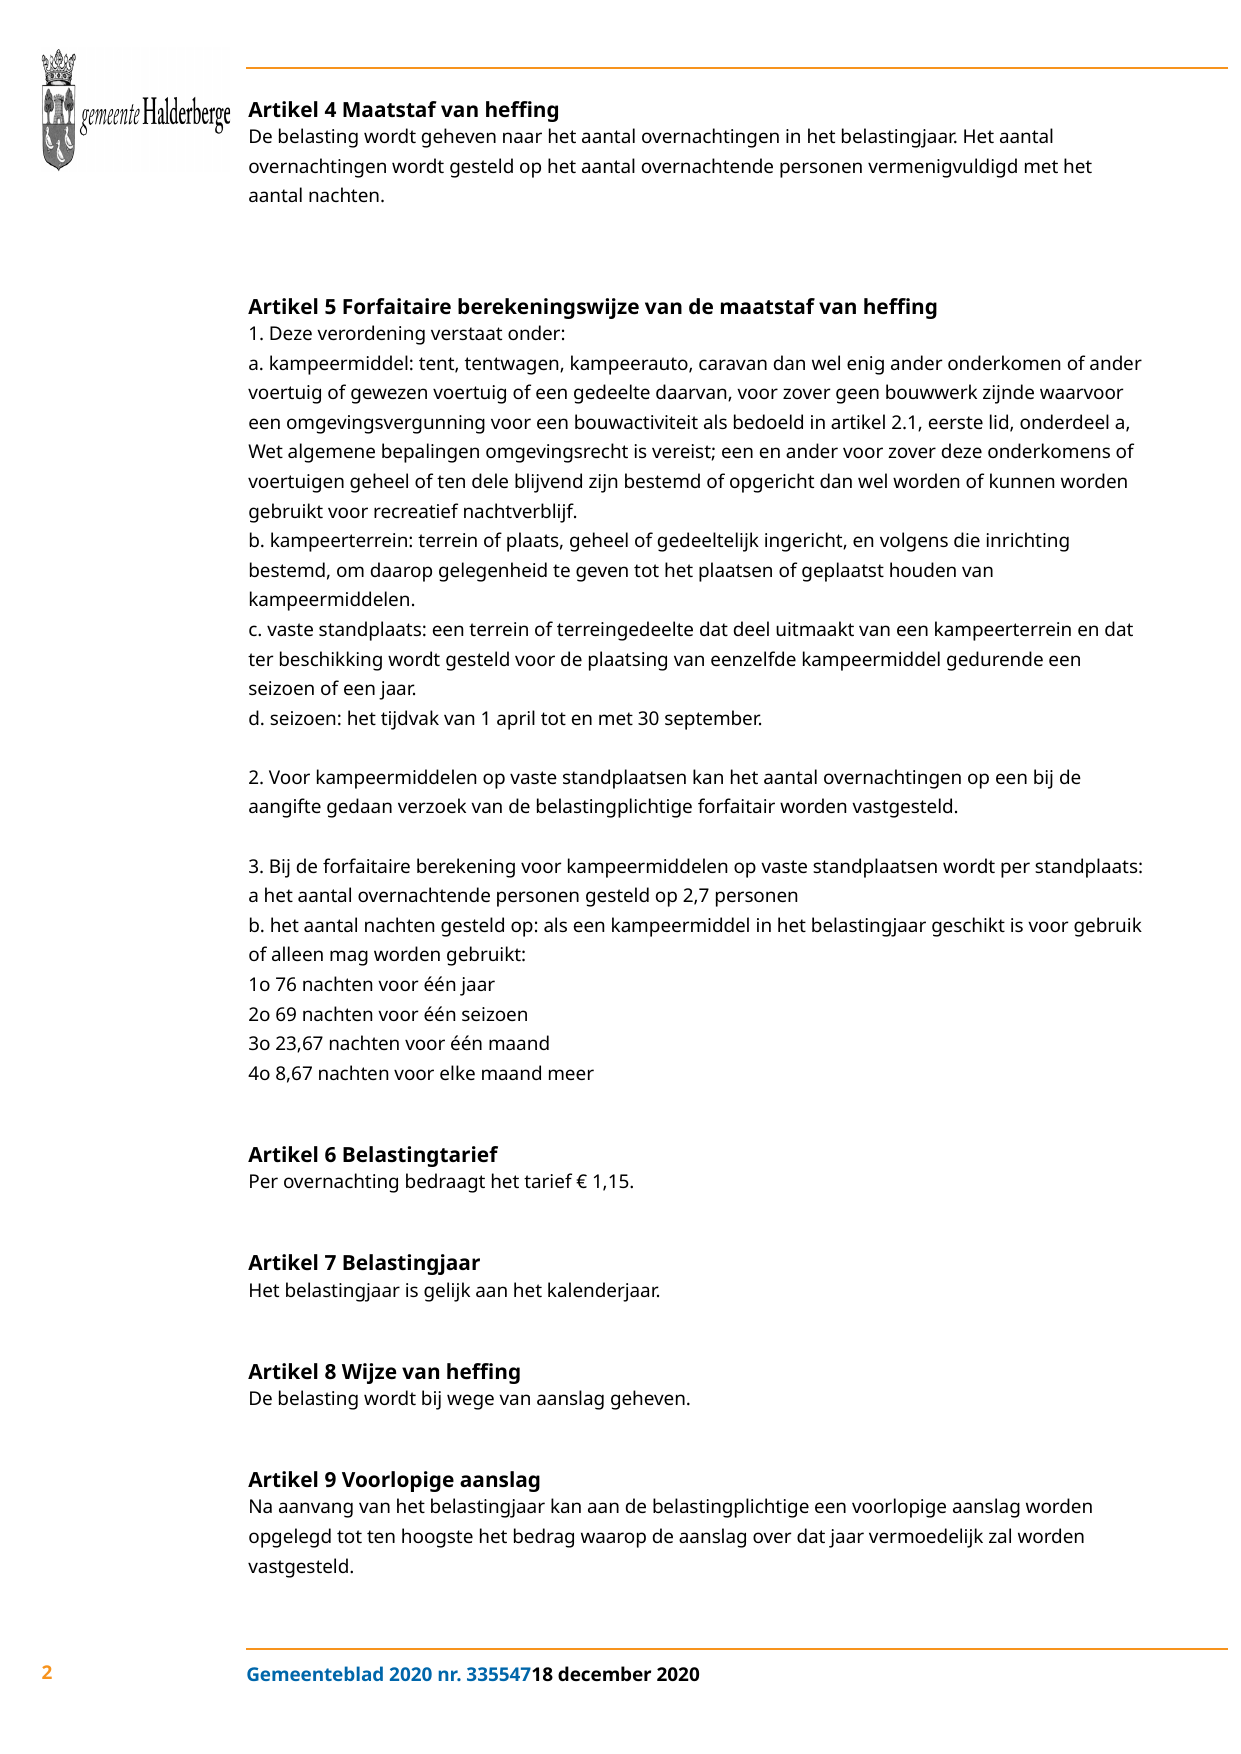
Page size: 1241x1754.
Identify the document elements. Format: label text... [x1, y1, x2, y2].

text 3o 23,67 nachten voor één maand [248, 1030, 1152, 1056]
text Artikel 5 Forfaitaire berekeningswijze van de maatstaf van heffing [248, 292, 1152, 320]
text d. seizoen: het tijdvak van 1 april tot en met 30 september. [248, 705, 1152, 731]
text c. vaste standplaats: een terrein of terreingedeelte dat deel uitmaakt van een kampeerterrein en dat ter beschikking wordt gesteld voor de plaatsing van eenzelfde kampeermiddel gedurende een seizoen of een jaar. [248, 616, 1152, 701]
text Na aanvang van het belastingjaar kan aan de belastingplichtige een voorlopige aanslag worden opgelegd tot ten hoogste het bedrag waarop de aanslag over dat jaar vermoedelijk zal worden vastgesteld. [248, 1494, 1152, 1579]
text De belasting wordt geheven naar het aantal overnachtingen in het belastingjaar. Het aantal overnachtingen wordt gesteld op het aantal overnachtende personen vermenigvuldigd met het aantal nachten. [248, 123, 1152, 208]
text Per overnachting bedraagt het tarief € 1,15. [248, 1168, 1152, 1194]
text 1o 76 nachten voor één jaar [248, 971, 1152, 997]
text Artikel 6 Belastingtarief [248, 1140, 1152, 1168]
text 2. Voor kampeermiddelen op vaste standplaatsen kan het aantal overnachtingen op een bij de aangifte gedaan verzoek van de belastingplichtige forfaitair worden vastgesteld. [248, 764, 1152, 819]
text b. kampeerterrein: terrein of plaats, geheel of gedeeltelijk ingericht, en volgens die inrichting bestemd, om daarop gelegenheid te geven tot het plaatsen of geplaatst houden van kampeermiddelen. [248, 527, 1152, 612]
text Artikel 4 Maatstaf van heffing [248, 95, 1152, 123]
text 2o 69 nachten voor één seizoen [248, 1001, 1152, 1027]
text De belasting wordt bij wege van aanslag geheven. [248, 1385, 1152, 1411]
text 1. Deze verordening verstaat onder: [248, 320, 1152, 346]
text 4o 8,67 nachten voor elke maand meer [248, 1060, 1152, 1086]
text Artikel 9 Voorlopige aanslag [248, 1465, 1152, 1494]
picture [41, 47, 231, 172]
text 3. Bij de forfaitaire berekening voor kampeermiddelen op vaste standplaatsen wordt per standplaats: [248, 853, 1152, 879]
text b. het aantal nachten gesteld op: als een kampeermiddel in het belastingjaar geschikt is voor gebruik of alleen mag worden gebruikt: [248, 912, 1152, 967]
text Het belastingjaar is gelijk aan het kalenderjaar. [248, 1277, 1152, 1303]
text a het aantal overnachtende personen gesteld op 2,7 personen [248, 882, 1152, 908]
text Artikel 8 Wijze van heffing [248, 1357, 1152, 1385]
text a. kampeermiddel: tent, tentwagen, kampeerauto, caravan dan wel enig ander onderkomen of ander voertuig of gewezen voertuig of een gedeelte daarvan, voor zover geen bouwwerk zijnde waarvoor een omgevingsvergunning voor een bouwactiviteit als bedoeld in artikel 2.1, eerste lid, onderdeel a, Wet algemene bepalingen omgevingsrecht is vereist; een en ander voor zover deze onderkomens of voertuigen geheel of ten dele blijvend zijn bestemd of opgericht dan wel worden of kunnen worden gebruikt voor recreatief nachtverblijf. [248, 350, 1152, 524]
text Artikel 7 Belastingjaar [248, 1248, 1152, 1277]
